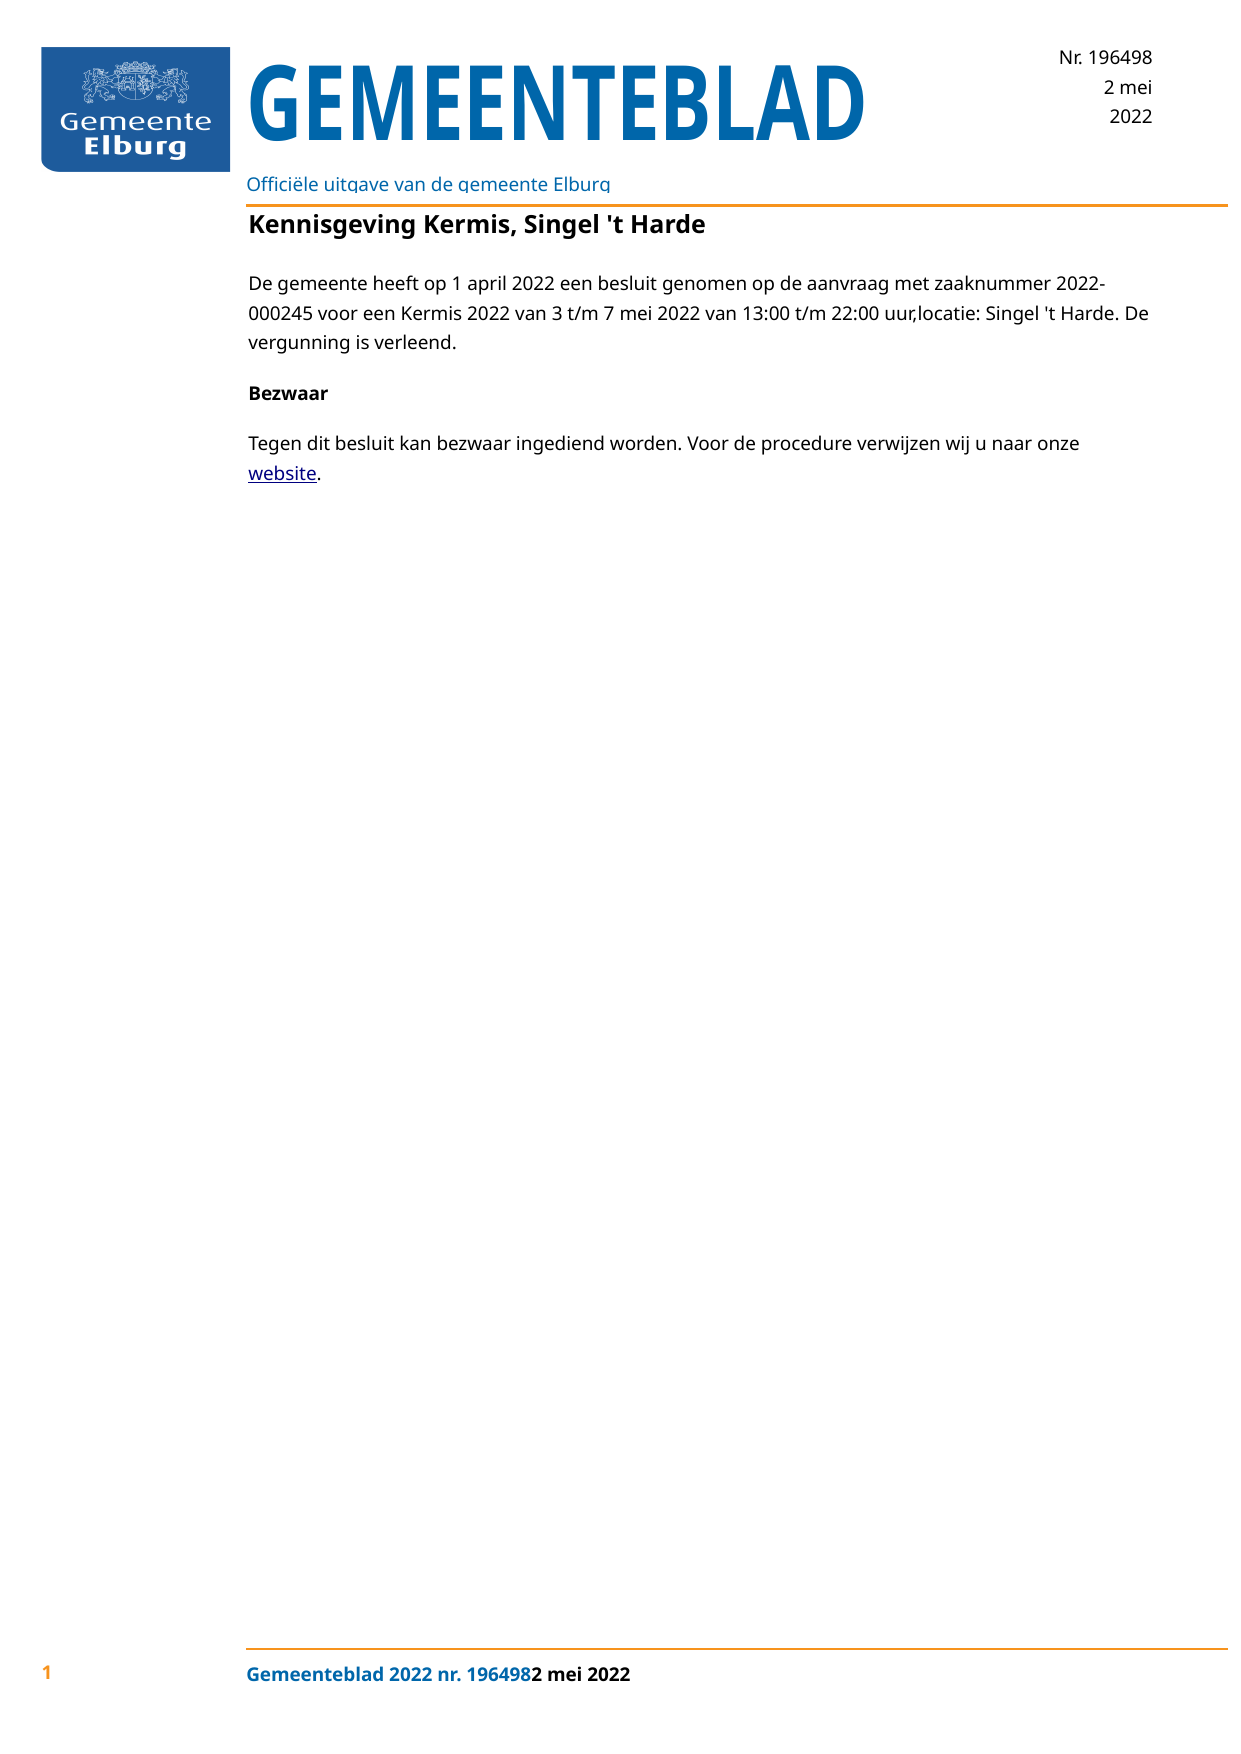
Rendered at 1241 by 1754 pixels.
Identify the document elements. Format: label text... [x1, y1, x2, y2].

text Bezwaar [248, 380, 1152, 406]
text Tegen dit besluit kan bezwaar ingediend worden. Voor de procedure verwijzen wij u naar onze website. [248, 430, 1152, 486]
picture [41, 47, 231, 172]
text De gemeente heeft op 1 april 2022 een besluit genomen op de aanvraag met zaaknummer 2022-000245 voor een Kermis 2022 van 3 t/m 7 mei 2022 van 13:00 t/m 22:00 uur,locatie: Singel 't Harde. De vergunning is verleend. [248, 270, 1152, 355]
text Kennisgeving Kermis, Singel 't Harde [248, 207, 1152, 241]
